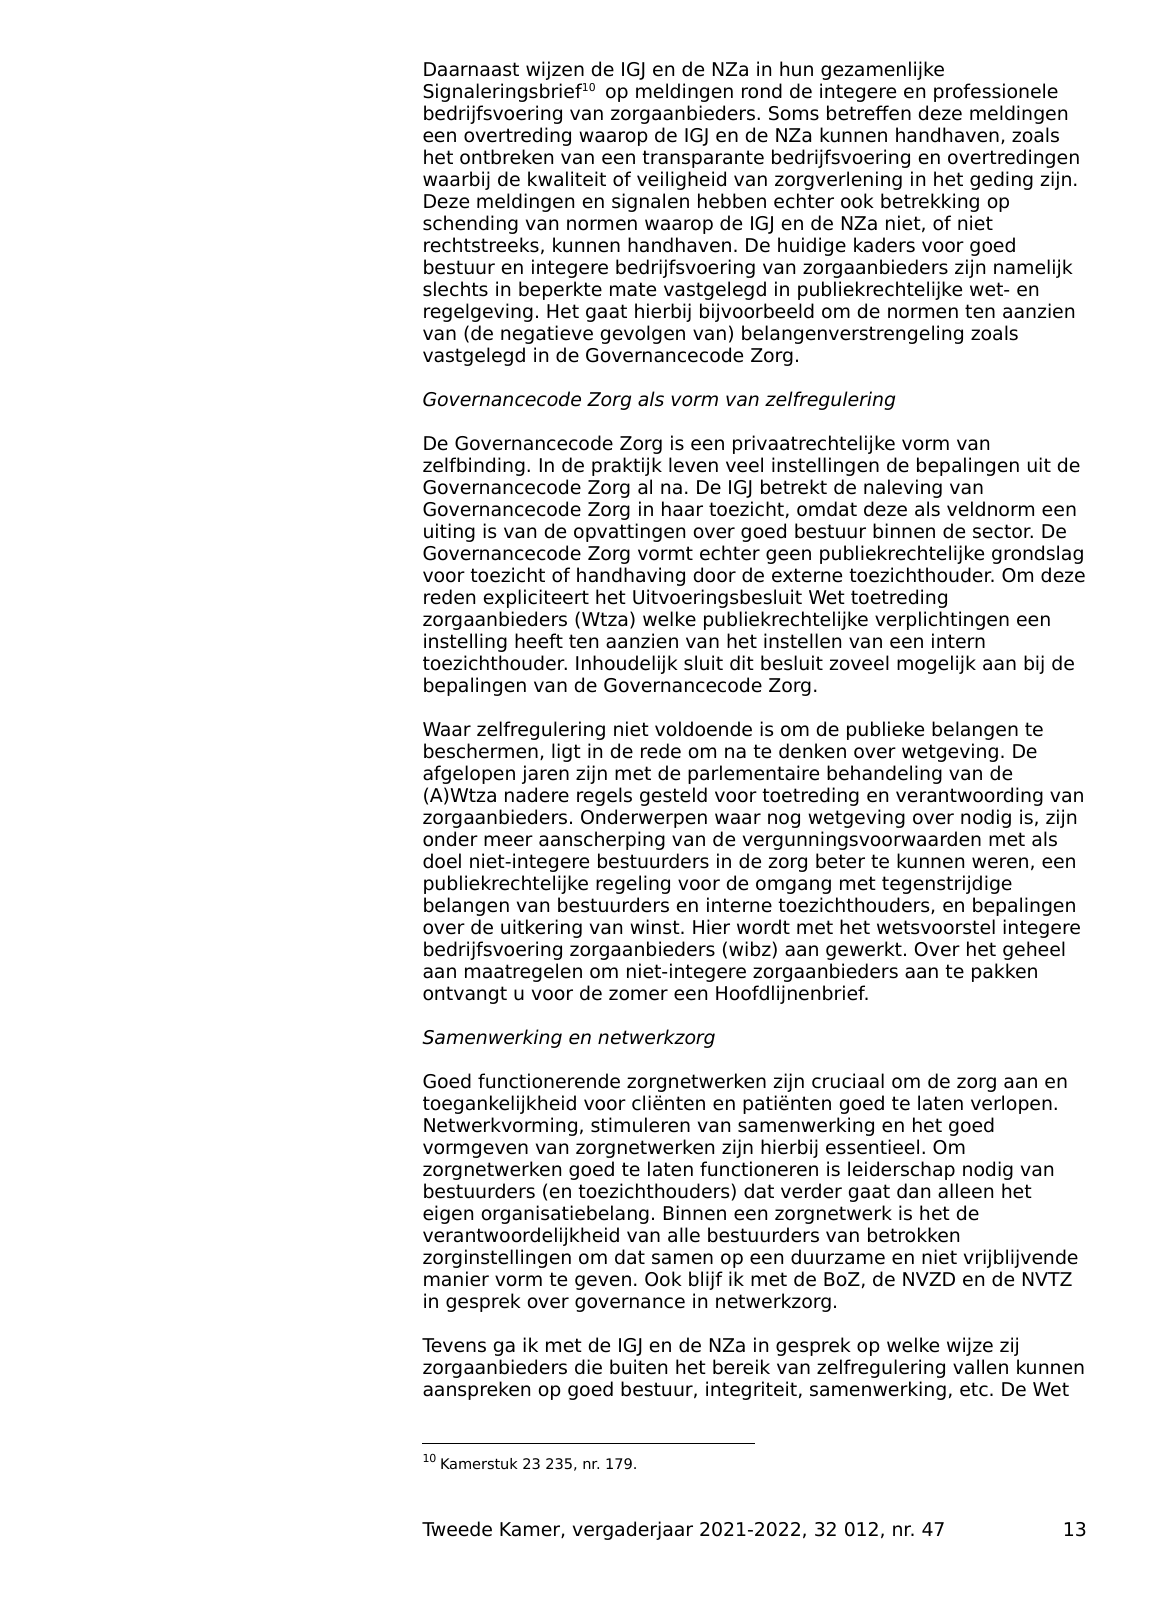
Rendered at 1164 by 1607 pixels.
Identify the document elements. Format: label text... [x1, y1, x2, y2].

subtitle Samenwerking en netwerkzorg [422, 1027, 1087, 1049]
subtitle Governancecode Zorg als vorm van zelfregulering [422, 389, 1087, 411]
text Daarnaast wijzen de IGJ en de NZa in hun gezamenlijke Signaleringsbrief op meldingen rond de integere en professionele bedrijfsvoering van zorgaanbieders. Soms betreffen deze meldingen een overtreding waarop de IGJ en de NZa kunnen handhaven, zoals het ontbreken van een transparante bedrijfsvoering en overtredingen waarbij de kwaliteit of veiligheid van zorgverlening in het geding zijn. Deze meldingen en signalen hebben echter ook betrekking op schending van normen waarop de IGJ en de NZa niet, of niet rechtstreeks, kunnen handhaven. De huidige kaders voor goed bestuur en integere bedrijfsvoering van zorgaanbieders zijn namelijk slechts in beperkte mate vastgelegd in publiekrechtelijke wet- en regelgeving. Het gaat hierbij bijvoorbeeld om de normen ten aanzien van (de negatieve gevolgen van) belangenverstrengeling zoals vastgelegd in de Governancecode Zorg. [422, 59, 1087, 367]
text Tevens ga ik met de IGJ en de NZa in gesprek op welke wijze zij zorgaanbieders die buiten het bereik van zelfregulering vallen kunnen aanspreken op goed bestuur, integriteit, samenwerking, etc. De Wet [422, 1335, 1087, 1401]
text De Governancecode Zorg is een privaatrechtelijke vorm van zelfbinding. In de praktijk leven veel instellingen de bepalingen uit de Governancecode Zorg al na. De IGJ betrekt de naleving van Governancecode Zorg in haar toezicht, omdat deze als veldnorm een uiting is van de opvattingen over goed bestuur binnen de sector. De Governancecode Zorg vormt echter geen publiekrechtelijke grondslag voor toezicht of handhaving door de externe toezichthouder. Om deze reden expliciteert het Uitvoeringsbesluit Wet toetreding zorgaanbieders (Wtza) welke publiekrechtelijke verplichtingen een instelling heeft ten aanzien van het instellen van een intern toezichthouder. Inhoudelijk sluit dit besluit zoveel mogelijk aan bij de bepalingen van de Governancecode Zorg. [422, 433, 1087, 697]
text Kamerstuk 23 235, nr. 179. [422, 1452, 1087, 1474]
text Goed functionerende zorgnetwerken zijn cruciaal om de zorg aan en toegankelijkheid voor cliënten en patiënten goed te laten verlopen. Netwerkvorming, stimuleren van samenwerking en het goed vormgeven van zorgnetwerken zijn hierbij essentieel. Om zorgnetwerken goed te laten functioneren is leiderschap nodig van bestuurders (en toezichthouders) dat verder gaat dan alleen het eigen organisatiebelang. Binnen een zorgnetwerk is het de verantwoordelijkheid van alle bestuurders van betrokken zorginstellingen om dat samen op een duurzame en niet vrijblijvende manier vorm te geven. Ook blijf ik met de BoZ, de NVZD en de NVTZ in gesprek over governance in netwerkzorg. [422, 1071, 1087, 1313]
text Waar zelfregulering niet voldoende is om de publieke belangen te beschermen, ligt in de rede om na te denken over wetgeving. De afgelopen jaren zijn met de parlementaire behandeling van de (A)Wtza nadere regels gesteld voor toetreding en verantwoording van zorgaanbieders. Onderwerpen waar nog wetgeving over nodig is, zijn onder meer aanscherping van de vergunningsvoorwaarden met als doel niet-integere bestuurders in de zorg beter te kunnen weren, een publiekrechtelijke regeling voor de omgang met tegenstrijdige belangen van bestuurders en interne toezichthouders, en bepalingen over de uitkering van winst. Hier wordt met het wetsvoorstel integere bedrijfsvoering zorgaanbieders (wibz) aan gewerkt. Over het geheel aan maatregelen om niet-integere zorgaanbieders aan te pakken ontvangt u voor de zomer een Hoofdlijnenbrief. [422, 719, 1087, 1005]
